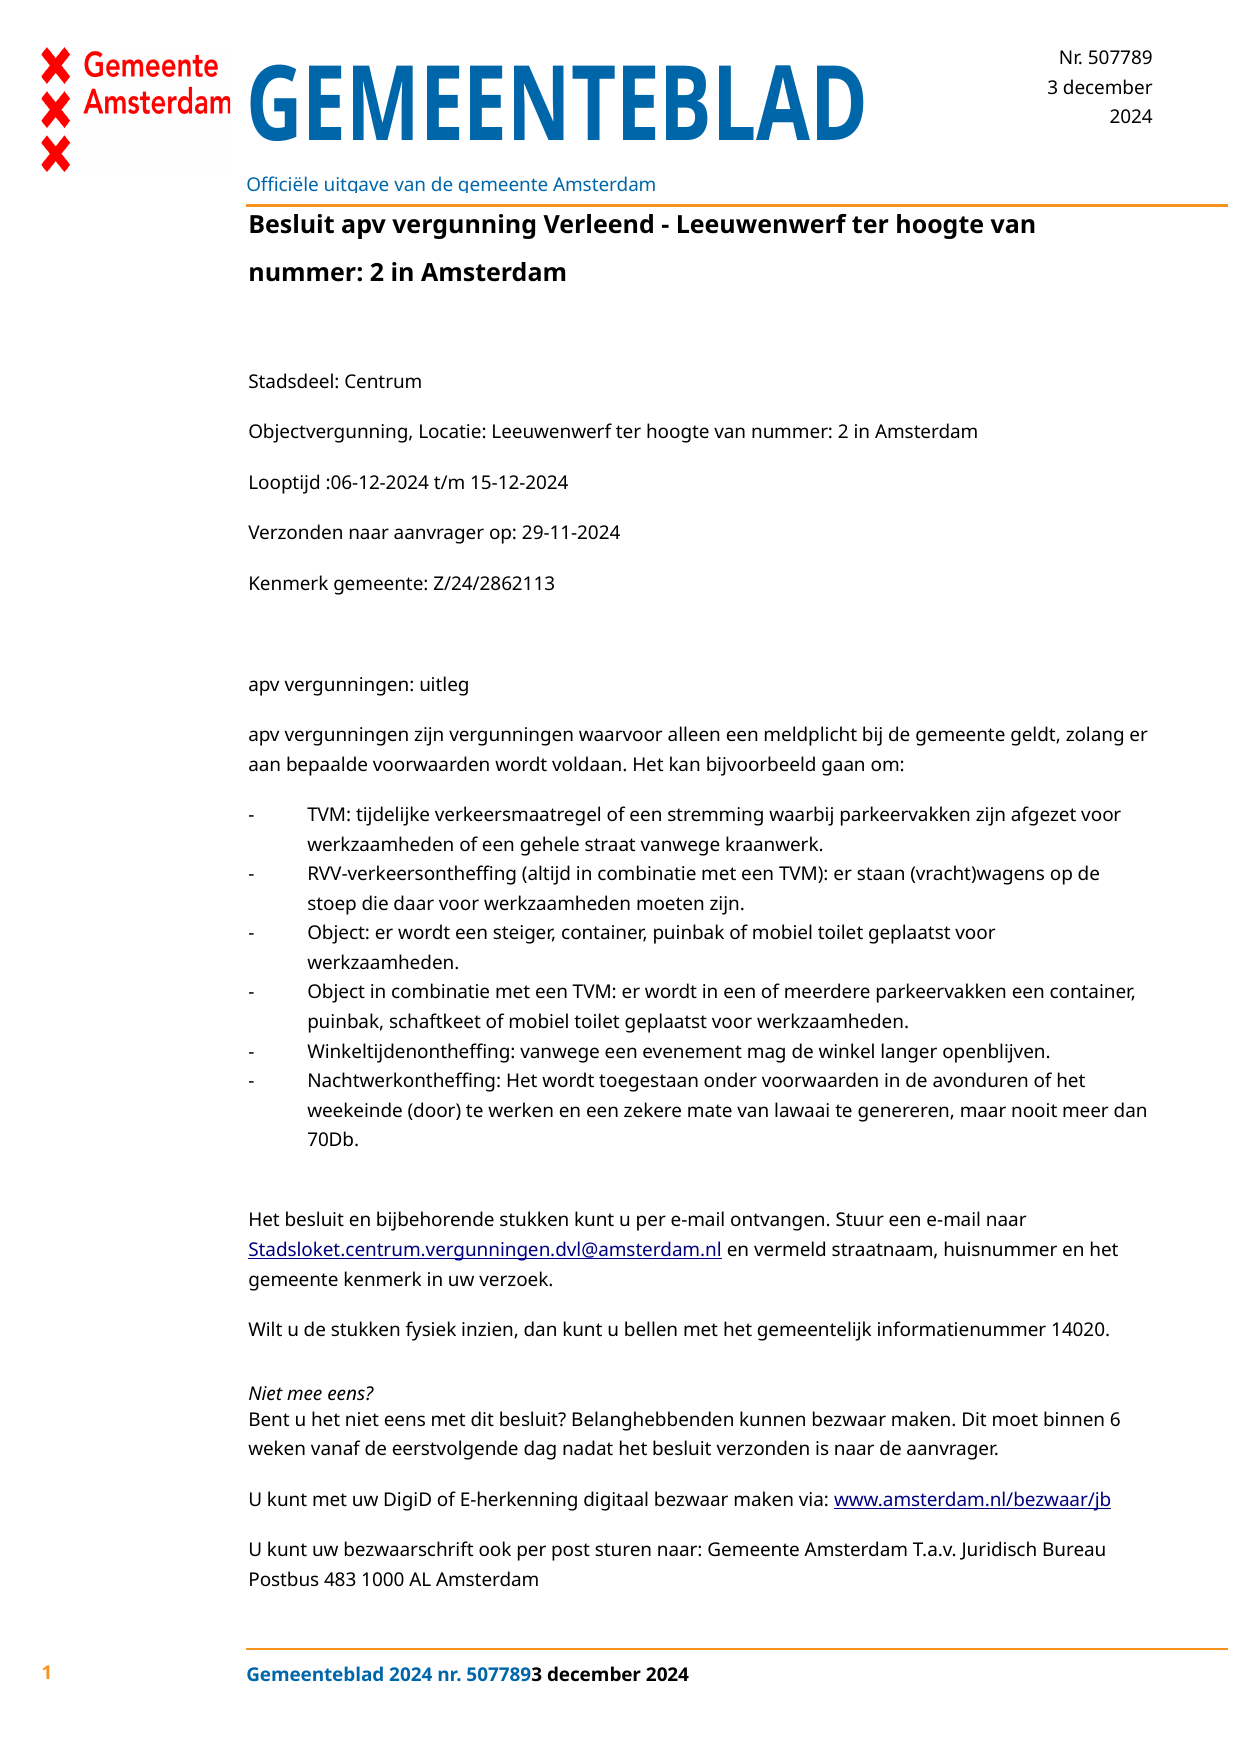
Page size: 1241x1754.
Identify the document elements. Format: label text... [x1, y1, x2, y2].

list Nachtwerkontheffing: Het wordt toegestaan onder voorwaarden in de avonduren of het weekeinde (door) te werken en een zekere mate van lawaai te genereren, maar nooit meer dan 70Db. [248, 1067, 1152, 1152]
list TVM: tijdelijke verkeersmaatregel of een stremming waarbij parkeervakken zijn afgezet voor werkzaamheden of een gehele straat vanwege kraanwerk. [248, 801, 1152, 857]
list Object: er wordt een steiger, container, puinbak of mobiel toilet geplaatst voor werkzaamheden. [248, 919, 1152, 975]
list Object in combinatie met een TVM: er wordt in een of meerdere parkeervakken een container, puinbak, schaftkeet of mobiel toilet geplaatst voor werkzaamheden. [248, 979, 1152, 1034]
text Niet mee eens? [248, 1380, 1152, 1406]
text apv vergunningen zijn vergunningen waarvoor alleen een meldplicht bij de gemeente geldt, zolang er aan bepaalde voorwaarden wordt voldaan. Het kan bijvoorbeeld gaan om: [248, 721, 1152, 777]
list RVV-verkeersontheffing (altijd in combinatie met een TVM): er staan (vracht)wagens op de stoep die daar voor werkzaamheden moeten zijn. [248, 860, 1152, 916]
text Kenmerk gemeente: Z/24/2862113 [248, 570, 1152, 596]
list Winkeltijdenontheffing: vanwege een evenement mag de winkel langer openblijven. [248, 1038, 1152, 1064]
picture [41, 47, 231, 172]
text Bent u het niet eens met dit besluit? Belanghebbenden kunnen bezwaar maken. Dit moet binnen 6 weken vanaf de eerstvolgende dag nadat het besluit verzonden is naar de aanvrager. [248, 1406, 1152, 1461]
text U kunt uw bezwaarschrift ook per post sturen naar: Gemeente Amsterdam T.a.v. Juridisch Bureau Postbus 483 1000 AL Amsterdam [248, 1536, 1152, 1592]
text Het besluit en bijbehorende stukken kunt u per e-mail ontvangen. Stuur een e-mail naar Stadsloket.centrum.vergunningen.dvl@amsterdam.nl en vermeld straatnaam, huisnummer en het gemeente kenmerk in uw verzoek. [248, 1207, 1152, 1292]
text Looptijd :06-12-2024 t/m 15-12-2024 [248, 469, 1152, 495]
text apv vergunningen: uitleg [248, 671, 1152, 697]
text Wilt u de stukken fysiek inzien, dan kunt u bellen met het gemeentelijk informatienummer 14020. [248, 1316, 1152, 1342]
text U kunt met uw DigiD of E-herkenning digitaal bezwaar maken via: www.amsterdam.nl/bezwaar/jb [248, 1486, 1152, 1512]
text Stadsdeel: Centrum [248, 368, 1152, 394]
text Objectvergunning, Locatie: Leeuwenwerf ter hoogte van nummer: 2 in Amsterdam [248, 419, 1152, 444]
text Verzonden naar aanvrager op: 29-11-2024 [248, 519, 1152, 545]
text Besluit apv vergunning Verleend - Leeuwenwerf ter hoogte van nummer: 2 in Amsterdam [248, 207, 1152, 288]
